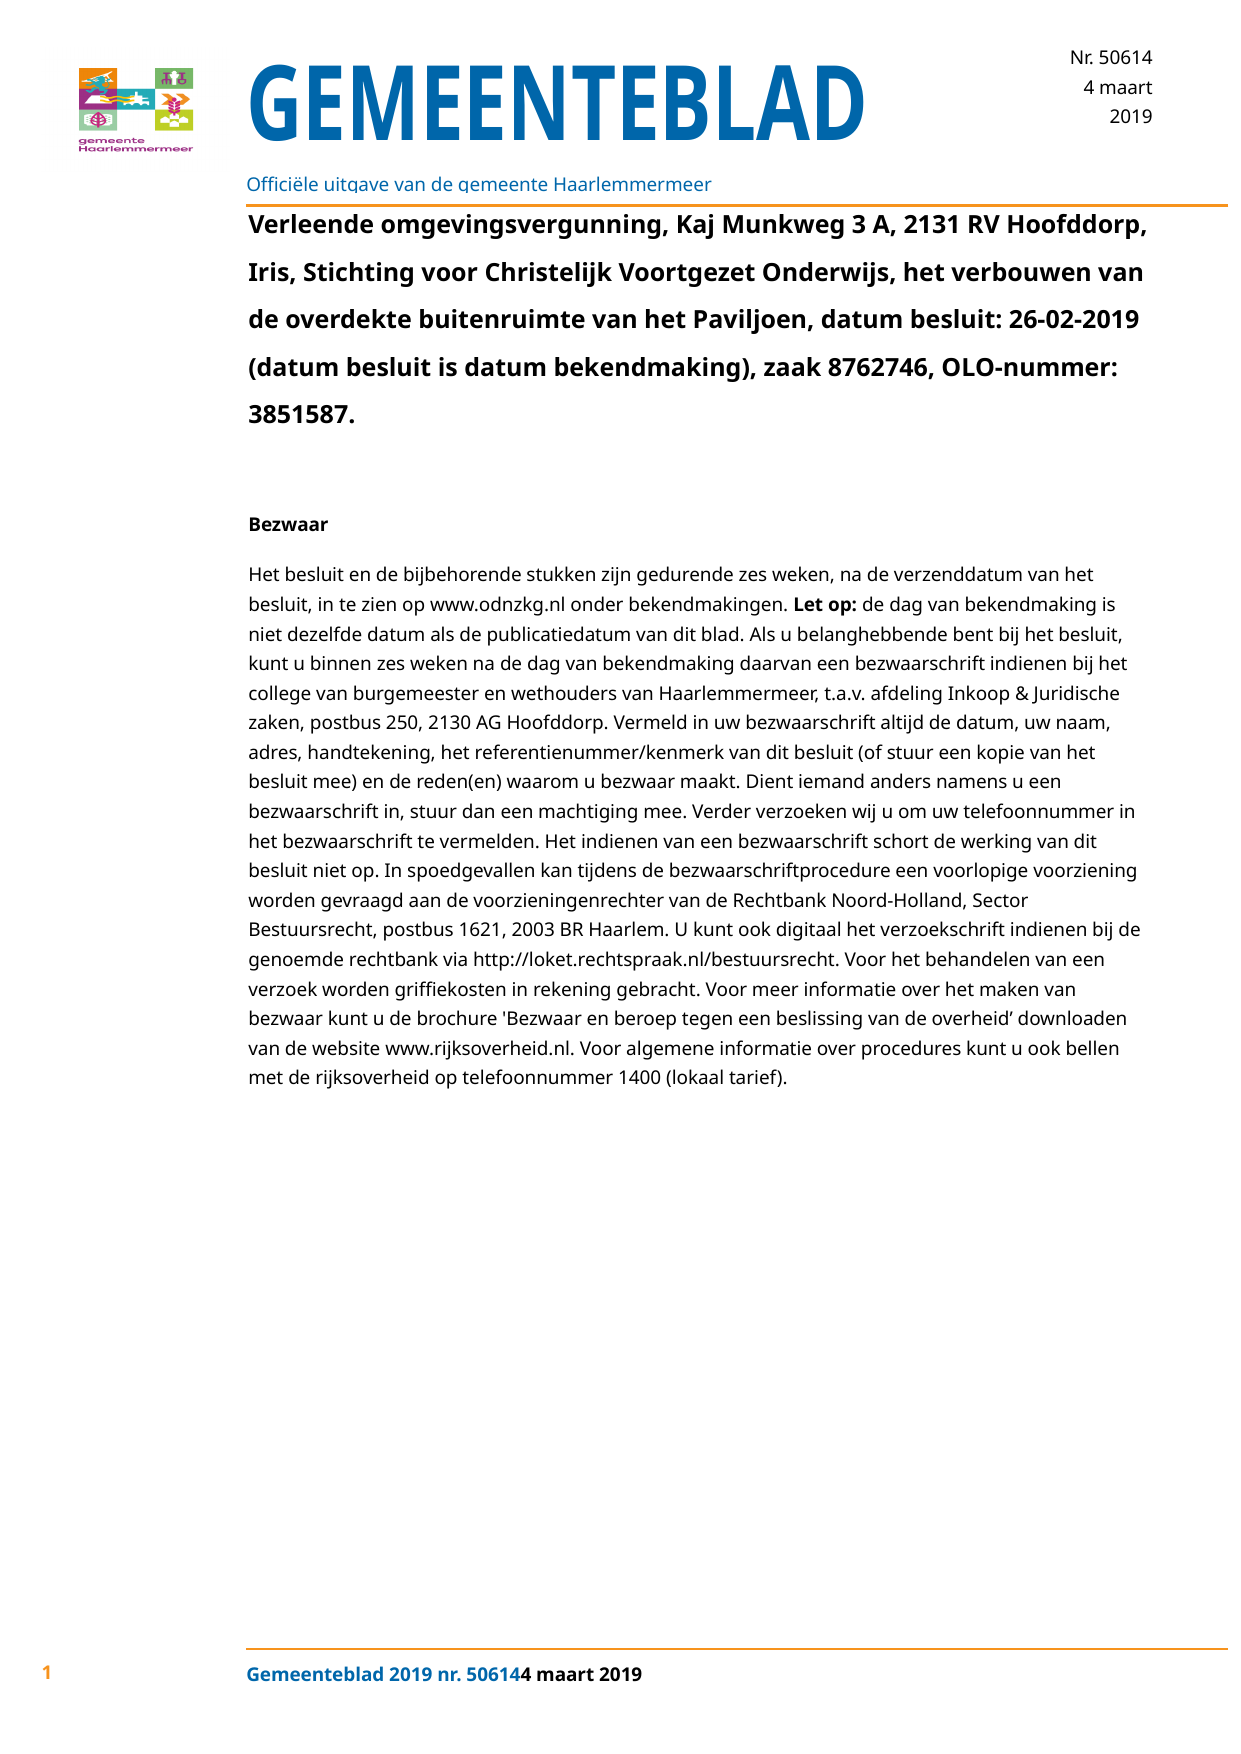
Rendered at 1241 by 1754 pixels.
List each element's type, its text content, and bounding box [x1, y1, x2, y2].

picture [41, 47, 231, 172]
text Verleende omgevingsvergunning, Kaj Munkweg 3 A, 2131 RV Hoofddorp, Iris, Stichting voor Christelijk Voortgezet Onderwijs, het verbouwen van de overdekte buitenruimte van het Paviljoen, datum besluit: 26-02-2019 (datum besluit is datum bekendmaking), zaak 8762746, OLO-nummer: 3851587. [248, 207, 1152, 431]
text Het besluit en de bijbehorende stukken zijn gedurende zes weken, na de verzenddatum van het besluit, in te zien op www.odnzkg.nl onder bekendmakingen. Let op: de dag van bekendmaking is niet dezelfde datum als de publicatiedatum van dit blad. Als u belanghebbende bent bij het besluit, kunt u binnen zes weken na de dag van bekendmaking daarvan een bezwaarschrift indienen bij het college van burgemeester en wethouders van Haarlemmermeer, t.a.v. afdeling Inkoop & Juridische zaken, postbus 250, 2130 AG Hoofddorp. Vermeld in uw bezwaarschrift altijd de datum, uw naam, adres, handtekening, het referentienummer/kenmerk van dit besluit (of stuur een kopie van het besluit mee) en de reden(en) waarom u bezwaar maakt. Dient iemand anders namens u een bezwaarschrift in, stuur dan een machtiging mee. Verder verzoeken wij u om uw telefoonnummer in het bezwaarschrift te vermelden. Het indienen van een bezwaarschrift schort de werking van dit besluit niet op. In spoedgevallen kan tijdens de bezwaarschriftprocedure een voorlopige voorziening worden gevraagd aan de voorzieningenrechter van de Rechtbank Noord-Holland, Sector Bestuursrecht, postbus 1621, 2003 BR Haarlem. U kunt ook digitaal het verzoekschrift indienen bij de genoemde rechtbank via http://loket.rechtspraak.nl/bestuursrecht. Voor het behandelen van een verzoek worden griffiekosten in rekening gebracht. Voor meer informatie over het maken van bezwaar kunt u de brochure 'Bezwaar en beroep tegen een beslissing van de overheid’ downloaden van de website www.rijksoverheid.nl. Voor algemene informatie over procedures kunt u ook bellen met de rijksoverheid op telefoonnummer 1400 (lokaal tarief). [248, 562, 1152, 1090]
text Bezwaar [248, 511, 1152, 537]
